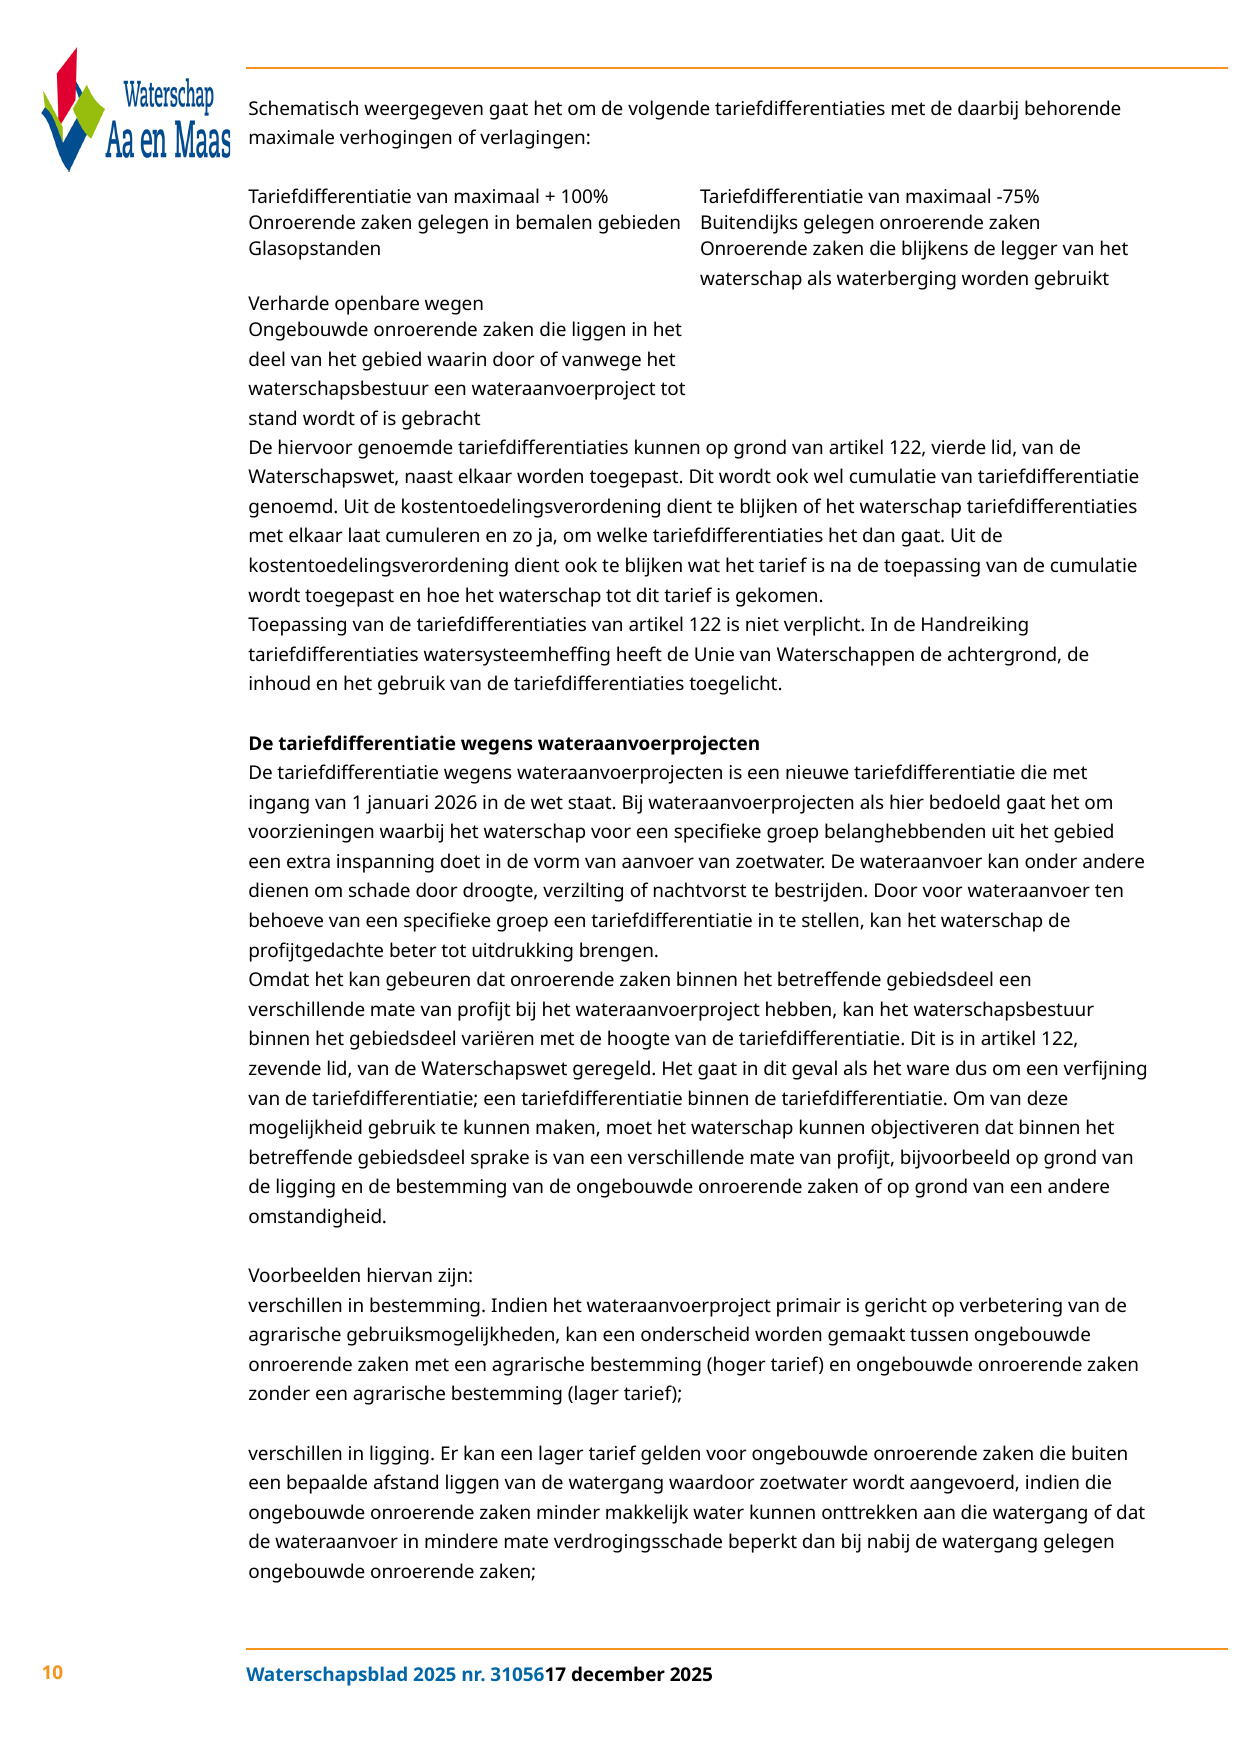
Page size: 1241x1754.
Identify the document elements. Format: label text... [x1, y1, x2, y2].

text De tariefdifferentiatie wegens wateraanvoerprojecten is een nieuwe tariefdifferentiatie die met ingang van 1 januari 2026 in de wet staat. Bij wateraanvoerprojecten als hier bedoeld gaat het om voorzieningen waarbij het waterschap voor een specifieke groep belanghebbenden uit het gebied een extra inspanning doet in de vorm van aanvoer van zoetwater. De wateraanvoer kan onder andere dienen om schade door droogte, verzilting of nachtvorst te bestrijden. Door voor wateraanvoer ten behoeve van een specifieke groep een tariefdifferentiatie in te stellen, kan het waterschap de profijtgedachte beter tot uitdrukking brengen. [248, 759, 1152, 962]
table_header Tariefdifferentiatie van maximaal -75% [700, 184, 1152, 209]
text verschillen in bestemming. Indien het wateraanvoerproject primair is gericht op verbetering van de agrarische gebruiksmogelijkheden, kan een onderscheid worden gemaakt tussen ongebouwde onroerende zaken met een agrarische bestemming (hoger tarief) en ongebouwde onroerende zaken zonder een agrarische bestemming (lager tarief); [248, 1292, 1152, 1406]
table_cell [700, 290, 1152, 316]
table_cell Glasopstanden [248, 235, 700, 290]
table_cell Buitendijks gelegen onroerende zaken [700, 209, 1152, 235]
table_cell [700, 316, 1152, 431]
table_cell Ongebouwde onroerende zaken die liggen in het deel van het gebied waarin door of vanwege het waterschapsbestuur een wateraanvoerproject tot stand wordt of is gebracht [248, 316, 700, 431]
table_cell Onroerende zaken die blijkens de legger van het waterschap als waterberging worden gebruikt [700, 235, 1152, 290]
text De tariefdifferentiatie wegens wateraanvoerprojecten [248, 730, 1152, 755]
table_header Tariefdifferentiatie van maximaal + 100% [248, 184, 700, 209]
text verschillen in ligging. Er kan een lager tarief gelden voor ongebouwde onroerende zaken die buiten een bepaalde afstand liggen van de watergang waardoor zoetwater wordt aangevoerd, indien die ongebouwde onroerende zaken minder makkelijk water kunnen onttrekken aan die watergang of dat de wateraanvoer in mindere mate verdrogingsschade beperkt dan bij nabij de watergang gelegen ongebouwde onroerende zaken; [248, 1440, 1152, 1584]
table_cell Onroerende zaken gelegen in bemalen gebieden [248, 209, 700, 235]
text Voorbeelden hiervan zijn: [248, 1262, 1152, 1288]
text Toepassing van de tariefdifferentiaties van artikel 122 is niet verplicht. In de Handreiking tariefdifferentiaties watersysteemheffing heeft de Unie van Waterschappen de achtergrond, de inhoud en het gebruik van de tariefdifferentiaties toegelicht. [248, 611, 1152, 696]
text Omdat het kan gebeuren dat onroerende zaken binnen het betreffende gebiedsdeel een verschillende mate van profijt bij het wateraanvoerproject hebben, kan het waterschapsbestuur binnen het gebiedsdeel variëren met de hoogte van de tariefdifferentiatie. Dit is in artikel 122, zevende lid, van de Waterschapswet geregeld. Het gaat in dit geval als het ware dus om een verfijning van de tariefdifferentiatie; een tariefdifferentiatie binnen de tariefdifferentiatie. Om van deze mogelijkheid gebruik te kunnen maken, moet het waterschap kunnen objectiveren dat binnen het betreffende gebiedsdeel sprake is van een verschillende mate van profijt, bijvoorbeeld op grond van de ligging en de bestemming van de ongebouwde onroerende zaken of op grond van een andere omstandigheid. [248, 966, 1152, 1229]
picture [41, 47, 231, 172]
text Schematisch weergegeven gaat het om de volgende tariefdifferentiaties met de daarbij behorende maximale verhogingen of verlagingen: [248, 95, 1152, 150]
text De hiervoor genoemde tariefdifferentiaties kunnen op grond van artikel 122, vierde lid, van de Waterschapswet, naast elkaar worden toegepast. Dit wordt ook wel cumulatie van tariefdifferentiatie genoemd. Uit de kostentoedelingsverordening dient te blijken of het waterschap tariefdifferentiaties met elkaar laat cumuleren en zo ja, om welke tariefdifferentiaties het dan gaat. Uit de kostentoedelingsverordening dient ook te blijken wat het tarief is na de toepassing van de cumulatie wordt toegepast en hoe het waterschap tot dit tarief is gekomen. [248, 434, 1152, 607]
table_cell Verharde openbare wegen [248, 290, 700, 316]
